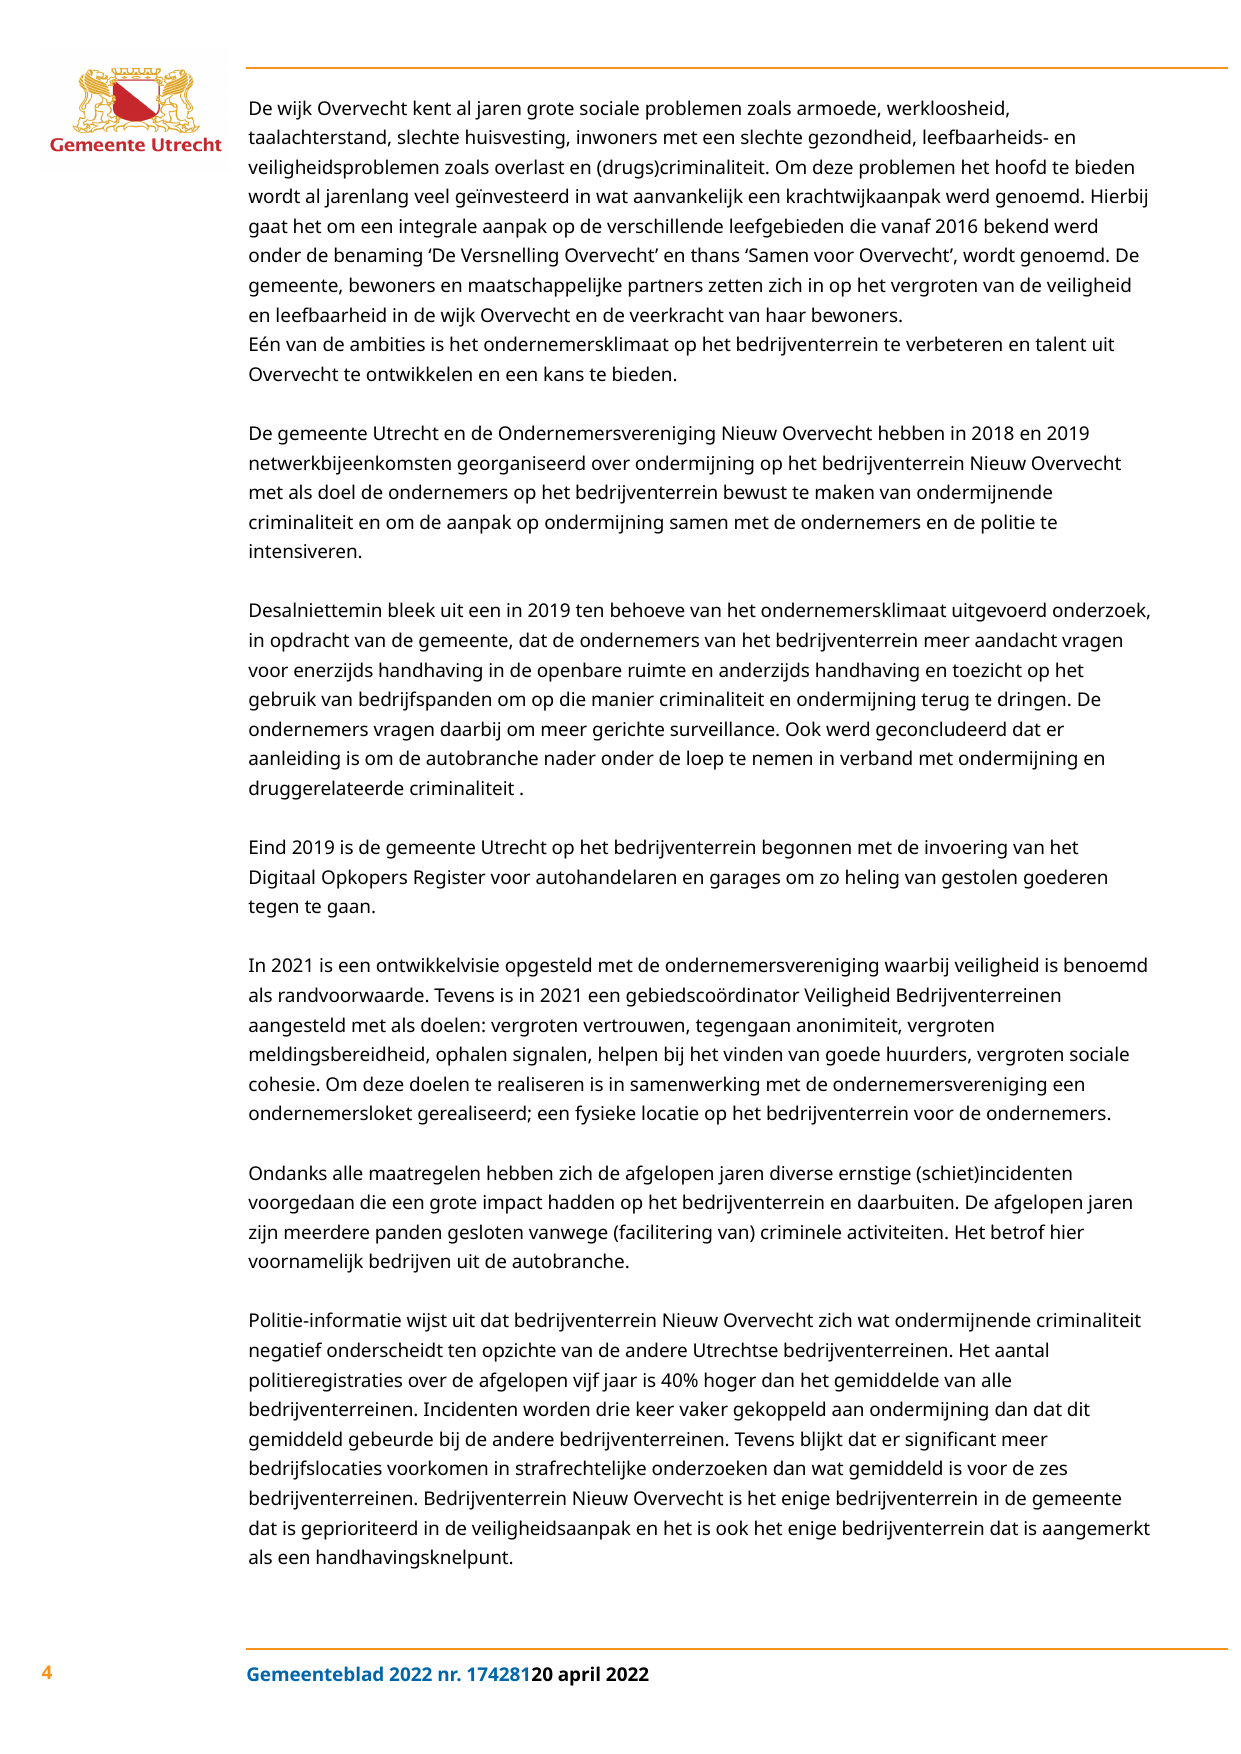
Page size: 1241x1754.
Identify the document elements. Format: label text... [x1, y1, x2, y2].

text In 2021 is een ontwikkelvisie opgesteld met de ondernemersvereniging waarbij veiligheid is benoemd als randvoorwaarde. Tevens is in 2021 een gebiedscoördinator Veiligheid Bedrijventerreinen aangesteld met als doelen: vergroten vertrouwen, tegengaan anonimiteit, vergroten meldingsbereidheid, ophalen signalen, helpen bij het vinden van goede huurders, vergroten sociale cohesie. Om deze doelen te realiseren is in samenwerking met de ondernemersvereniging een ondernemersloket gerealiseerd; een fysieke locatie op het bedrijventerrein voor de ondernemers. [248, 953, 1152, 1126]
text De gemeente Utrecht en de Ondernemersvereniging Nieuw Overvecht hebben in 2018 en 2019 netwerkbijeenkomsten georganiseerd over ondermijning op het bedrijventerrein Nieuw Overvecht met als doel de ondernemers op het bedrijventerrein bewust te maken van ondermijnende criminaliteit en om de aanpak op ondermijning samen met de ondernemers en de politie te intensiveren. [248, 420, 1152, 564]
text De wijk Overvecht kent al jaren grote sociale problemen zoals armoede, werkloosheid, taalachterstand, slechte huisvesting, inwoners met een slechte gezondheid, leefbaarheids- en veiligheidsproblemen zoals overlast en (drugs)criminaliteit. Om deze problemen het hoofd te bieden wordt al jarenlang veel geïnvesteerd in wat aanvankelijk een krachtwijkaanpak werd genoemd. Hierbij gaat het om een integrale aanpak op de verschillende leefgebieden die vanaf 2016 bekend werd onder de benaming ‘De Versnelling Overvecht’ en thans ‘Samen voor Overvecht’, wordt genoemd. De gemeente, bewoners en maatschappelijke partners zetten zich in op het vergroten van de veiligheid en leefbaarheid in de wijk Overvecht en de veerkracht van haar bewoners. [248, 95, 1152, 328]
text Politie-informatie wijst uit dat bedrijventerrein Nieuw Overvecht zich wat ondermijnende criminaliteit negatief onderscheidt ten opzichte van de andere Utrechtse bedrijventerreinen. Het aantal politieregistraties over de afgelopen vijf jaar is 40% hoger dan het gemiddelde van alle bedrijventerreinen. Incidenten worden drie keer vaker gekoppeld aan ondermijning dan dat dit gemiddeld gebeurde bij de andere bedrijventerreinen. Tevens blijkt dat er significant meer bedrijfslocaties voorkomen in strafrechtelijke onderzoeken dan wat gemiddeld is voor de zes bedrijventerreinen. Bedrijventerrein Nieuw Overvecht is het enige bedrijventerrein in de gemeente dat is geprioriteerd in de veiligheidsaanpak en het is ook het enige bedrijventerrein dat is aangemerkt als een handhavingsknelpunt. [248, 1308, 1152, 1570]
text Ondanks alle maatregelen hebben zich de afgelopen jaren diverse ernstige (schiet)incidenten voorgedaan die een grote impact hadden op het bedrijventerrein en daarbuiten. De afgelopen jaren zijn meerdere panden gesloten vanwege (facilitering van) criminele activiteiten. Het betrof hier voornamelijk bedrijven uit de autobranche. [248, 1160, 1152, 1274]
text Desalniettemin bleek uit een in 2019 ten behoeve van het ondernemersklimaat uitgevoerd onderzoek, in opdracht van de gemeente, dat de ondernemers van het bedrijventerrein meer aandacht vragen voor enerzijds handhaving in de openbare ruimte en anderzijds handhaving en toezicht op het gebruik van bedrijfspanden om op die manier criminaliteit en ondermijning terug te dringen. De ondernemers vragen daarbij om meer gerichte surveillance. Ook werd geconcludeerd dat er aanleiding is om de autobranche nader onder de loep te nemen in verband met ondermijning en druggerelateerde criminaliteit . [248, 598, 1152, 801]
picture [41, 47, 231, 172]
text Eind 2019 is de gemeente Utrecht op het bedrijventerrein begonnen met de invoering van het Digitaal Opkopers Register voor autohandelaren en garages om zo heling van gestolen goederen tegen te gaan. [248, 834, 1152, 919]
text Eén van de ambities is het ondernemersklimaat op het bedrijventerrein te verbeteren en talent uit Overvecht te ontwikkelen en een kans te bieden. [248, 331, 1152, 387]
